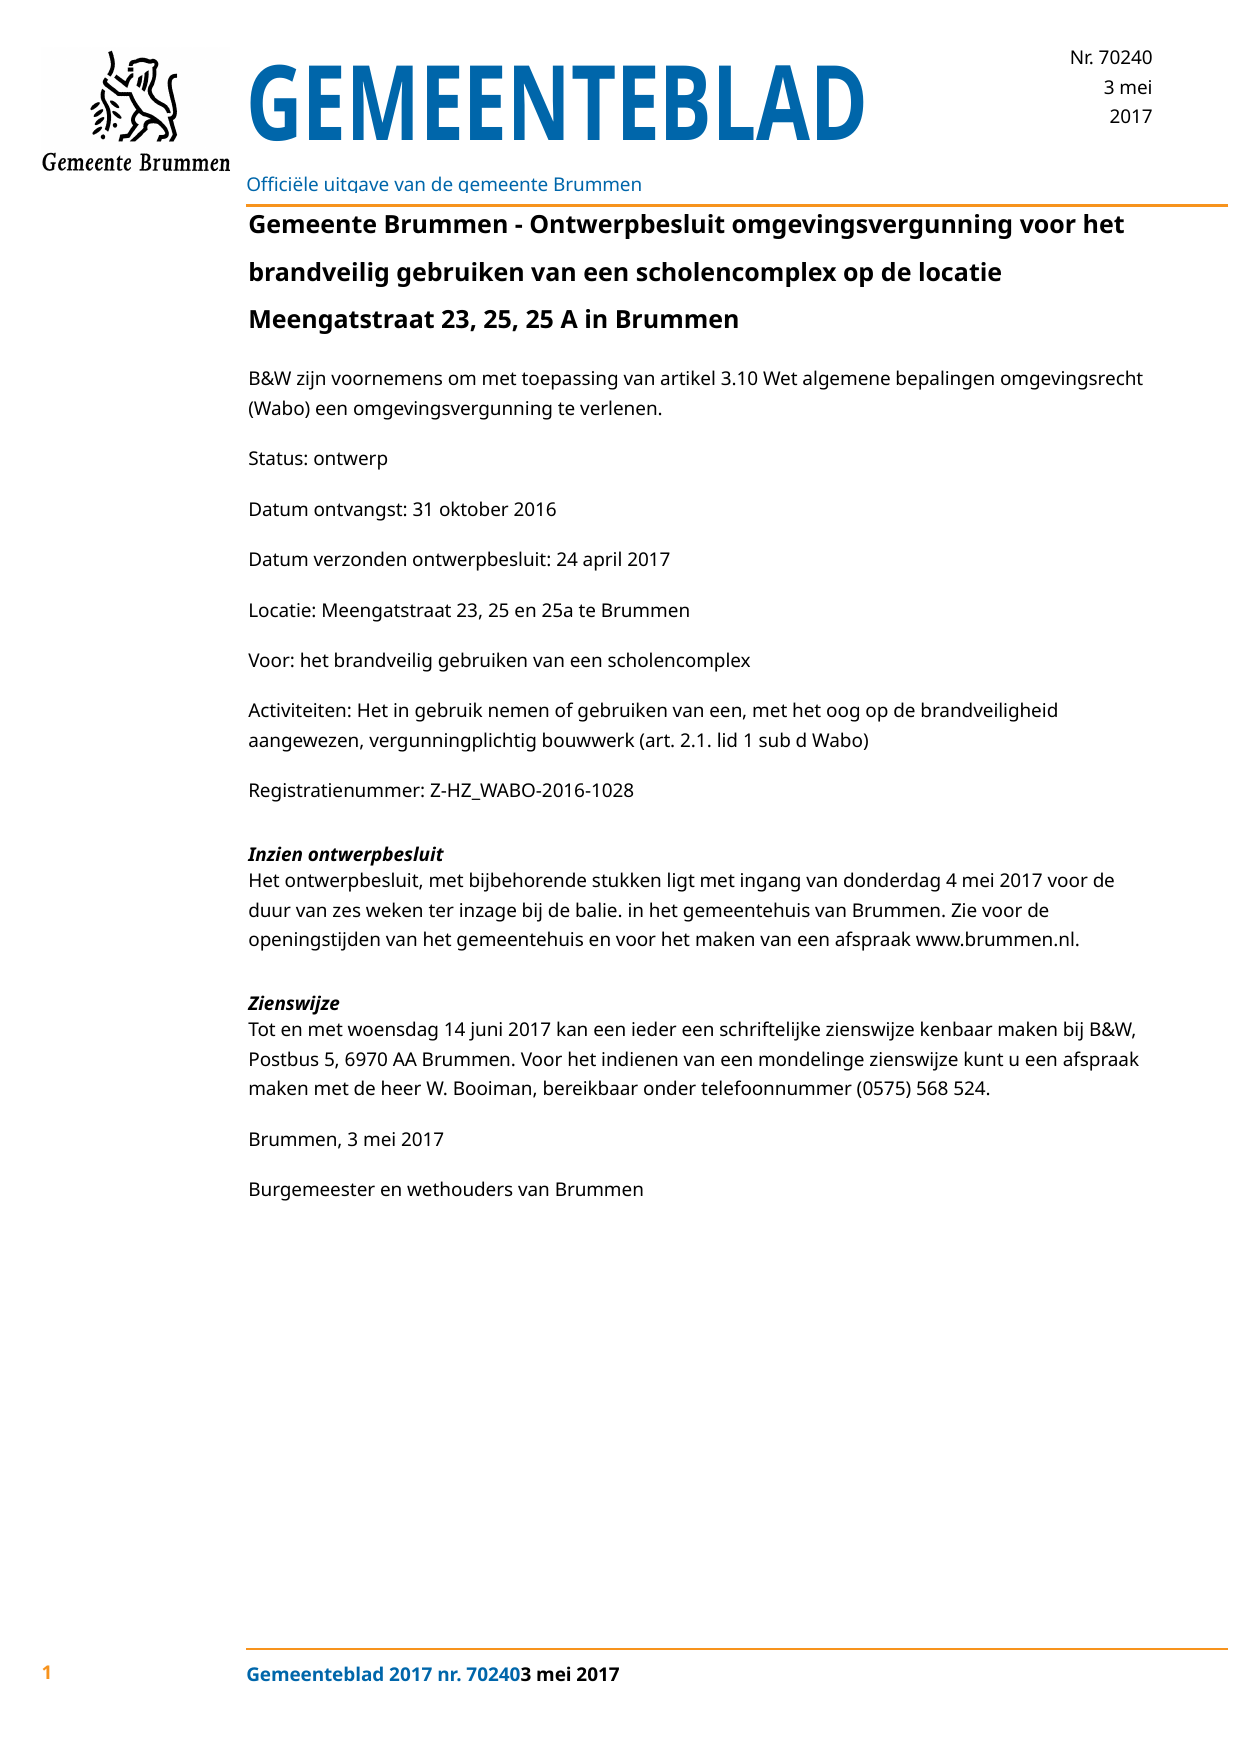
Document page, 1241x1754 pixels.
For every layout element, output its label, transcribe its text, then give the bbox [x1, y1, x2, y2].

text Datum verzonden ontwerpbesluit: 24 april 2017 [248, 546, 1152, 572]
picture [41, 47, 231, 172]
text Locatie: Meengatstraat 23, 25 en 25a te Brummen [248, 597, 1152, 622]
text Voor: het brandveilig gebruiken van een scholencomplex [248, 647, 1152, 673]
text Datum ontvangst: 31 oktober 2016 [248, 496, 1152, 522]
text Brummen, 3 mei 2017 [248, 1126, 1152, 1151]
text Inzien ontwerpbesluit [248, 842, 1152, 867]
text B&W zijn voornemens om met toepassing van artikel 3.10 Wet algemene bepalingen omgevingsrecht (Wabo) een omgevingsvergunning te verlenen. [248, 366, 1152, 421]
text Gemeente Brummen - Ontwerpbesluit omgevingsvergunning voor het brandveilig gebruiken van een scholencomplex op de locatie Meengatstraat 23, 25, 25 A in Brummen [248, 207, 1152, 336]
text Registratienummer: Z-HZ_WABO-2016-1028 [248, 778, 1152, 803]
text Status: ontwerp [248, 446, 1152, 471]
text Tot en met woensdag 14 juni 2017 kan een ieder een schriftelijke zienswijze kenbaar maken bij B&W, Postbus 5, 6970 AA Brummen. Voor het indienen van een mondelinge zienswijze kunt u een afspraak maken met de heer W. Booiman, bereikbaar onder telefoonnummer (0575) 568 524. [248, 1016, 1152, 1101]
text Burgemeester en wethouders van Brummen [248, 1176, 1152, 1202]
text Activiteiten: Het in gebruik nemen of gebruiken van een, met het oog op de brandveiligheid aangewezen, vergunningplichtig bouwwerk (art. 2.1. lid 1 sub d Wabo) [248, 698, 1152, 753]
text Het ontwerpbesluit, met bijbehorende stukken ligt met ingang van donderdag 4 mei 2017 voor de duur van zes weken ter inzage bij de balie. in het gemeentehuis van Brummen. Zie voor de openingstijden van het gemeentehuis en voor het maken van een afspraak www.brummen.nl. [248, 867, 1152, 952]
text Zienswijze [248, 990, 1152, 1016]
